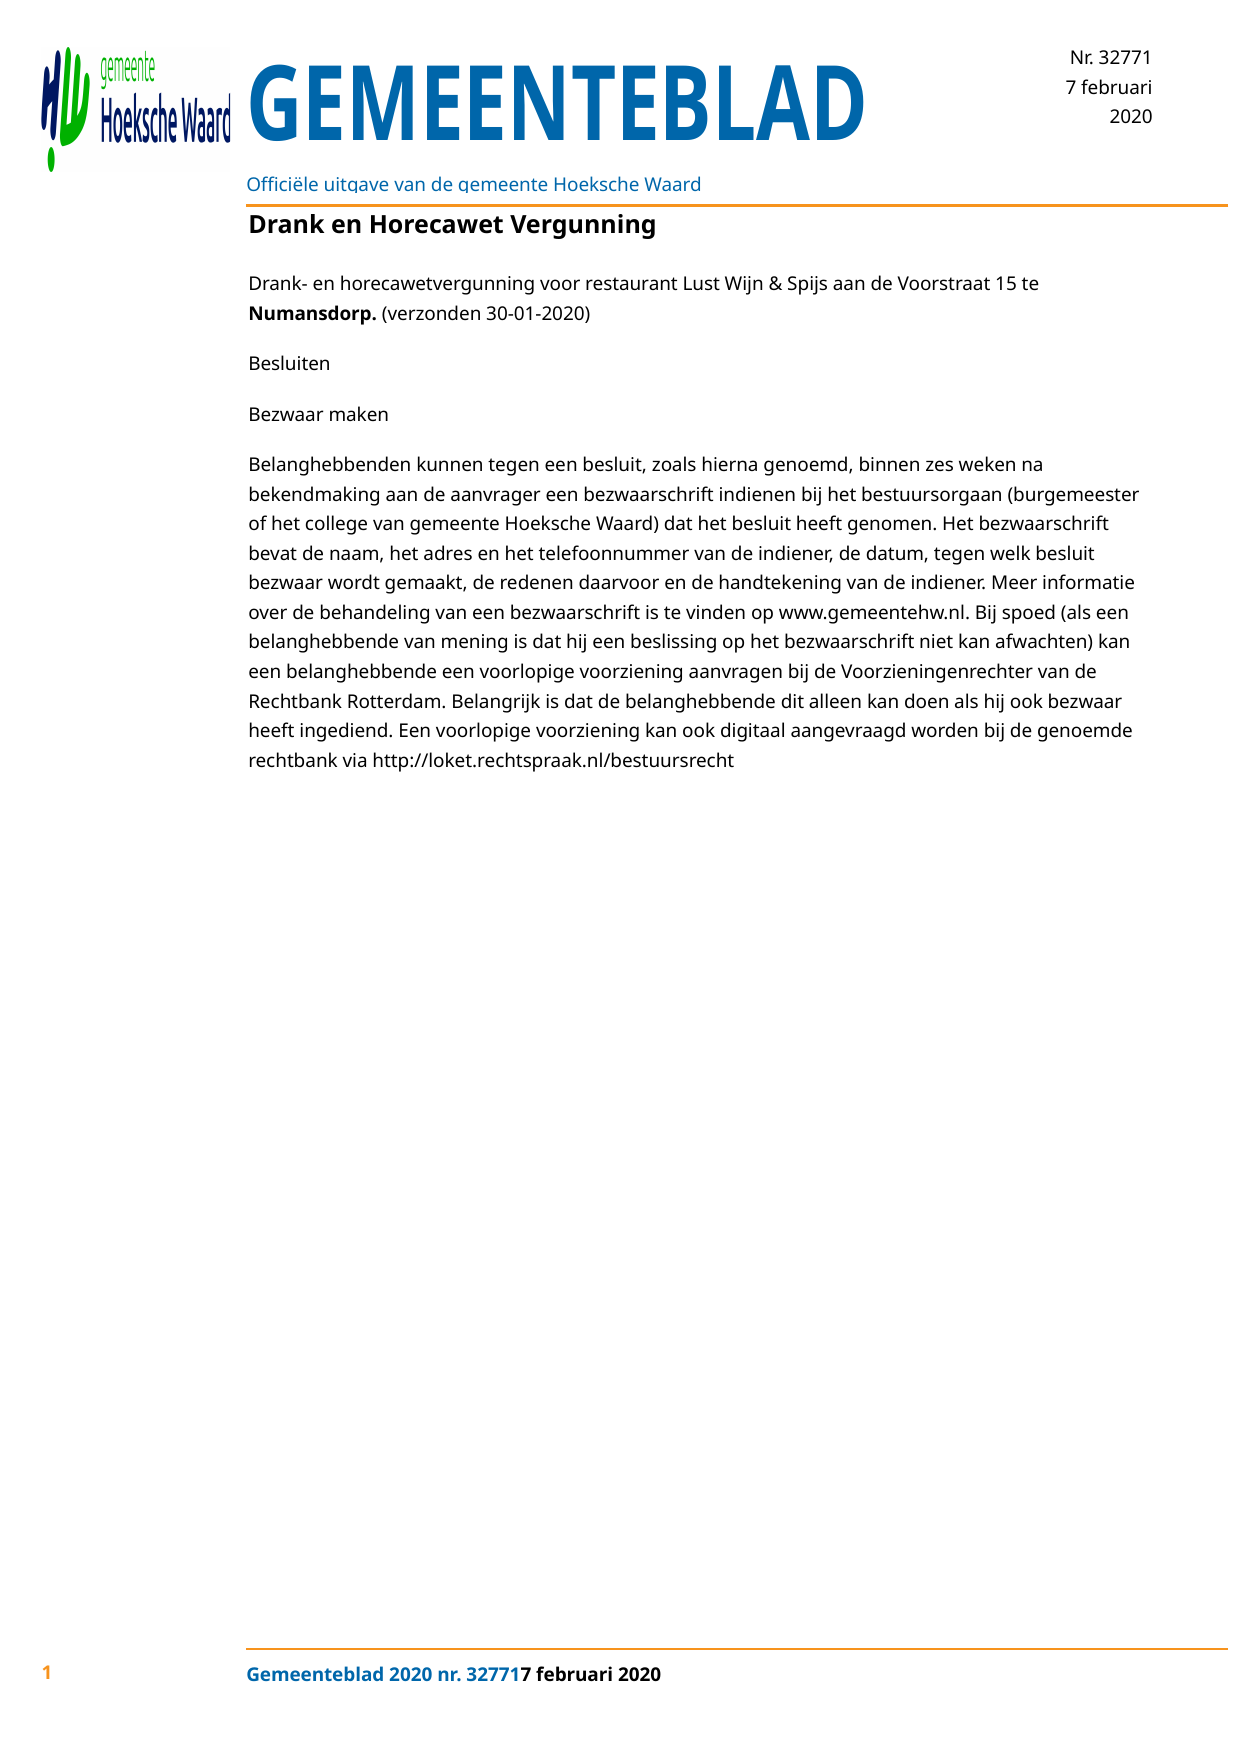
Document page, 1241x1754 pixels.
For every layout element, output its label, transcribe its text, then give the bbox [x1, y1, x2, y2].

text Bezwaar maken [248, 401, 1152, 426]
text Drank- en horecawetvergunning voor restaurant Lust Wijn & Spijs aan de Voorstraat 15 te Numansdorp. (verzonden 30-01-2020) [248, 270, 1152, 326]
text Drank en Horecawet Vergunning [248, 207, 1152, 241]
text Belanghebbenden kunnen tegen een besluit, zoals hierna genoemd, binnen zes weken na bekendmaking aan de aanvrager een bezwaarschrift indienen bij het bestuursorgaan (burgemeester of het college van gemeente Hoeksche Waard) dat het besluit heeft genomen. Het bezwaarschrift bevat de naam, het adres en het telefoonnummer van de indiener, de datum, tegen welk besluit bezwaar wordt gemaakt, de redenen daarvoor en de handtekening van de indiener. Meer informatie over de behandeling van een bezwaarschrift is te vinden op www.gemeentehw.nl. Bij spoed (als een belanghebbende van mening is dat hij een beslissing op het bezwaarschrift niet kan afwachten) kan een belanghebbende een voorlopige voorziening aanvragen bij de Voorzieningenrechter van de Rechtbank Rotterdam. Belangrijk is dat de belanghebbende dit alleen kan doen als hij ook bezwaar heeft ingediend. Een voorlopige voorziening kan ook digitaal aangevraagd worden bij de genoemde rechtbank via http://loket.rechtspraak.nl/bestuursrecht [248, 451, 1152, 773]
text Besluiten [248, 350, 1152, 376]
picture [41, 47, 231, 172]
